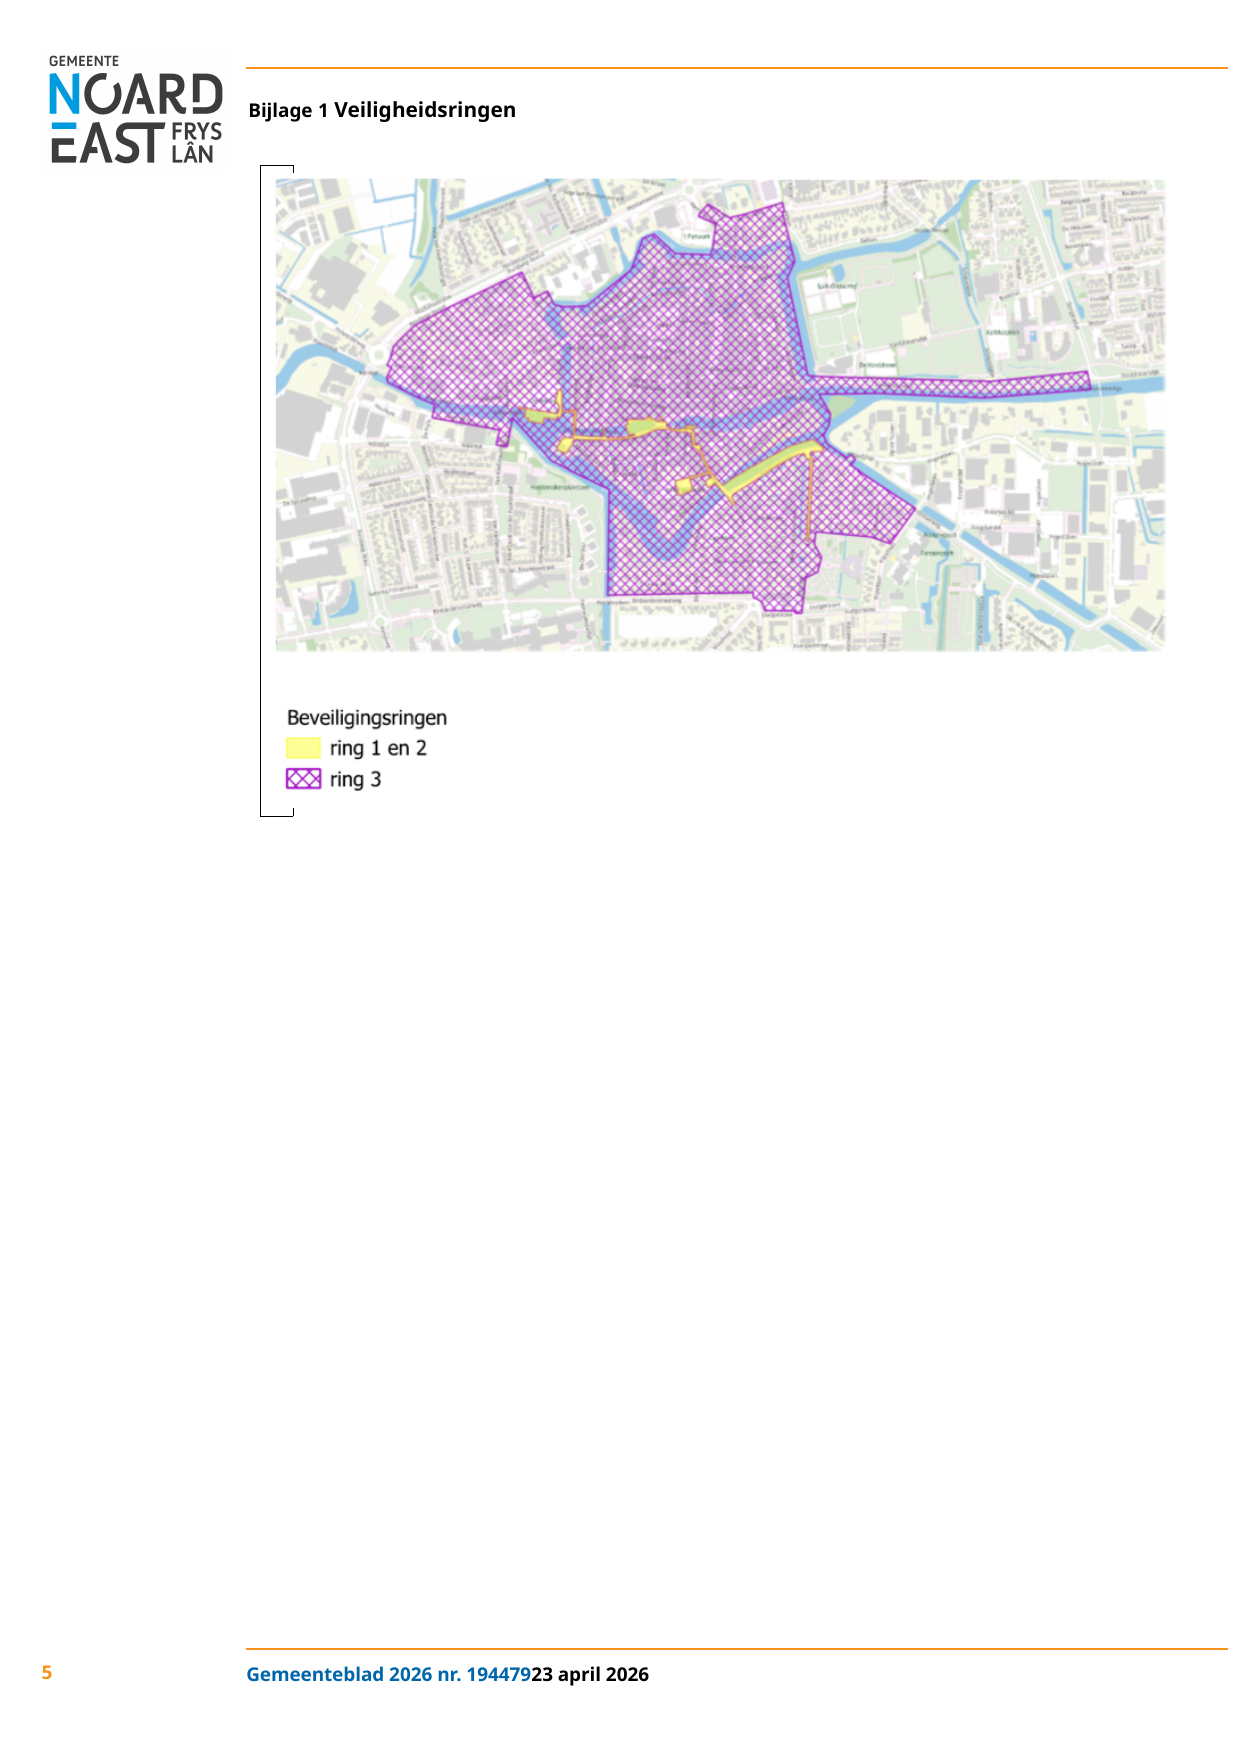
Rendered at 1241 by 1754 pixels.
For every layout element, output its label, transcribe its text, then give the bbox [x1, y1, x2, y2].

text Bijlage 1 Veiligheidsringen [248, 95, 1152, 123]
picture [41, 47, 231, 172]
picture [268, 173, 1173, 808]
